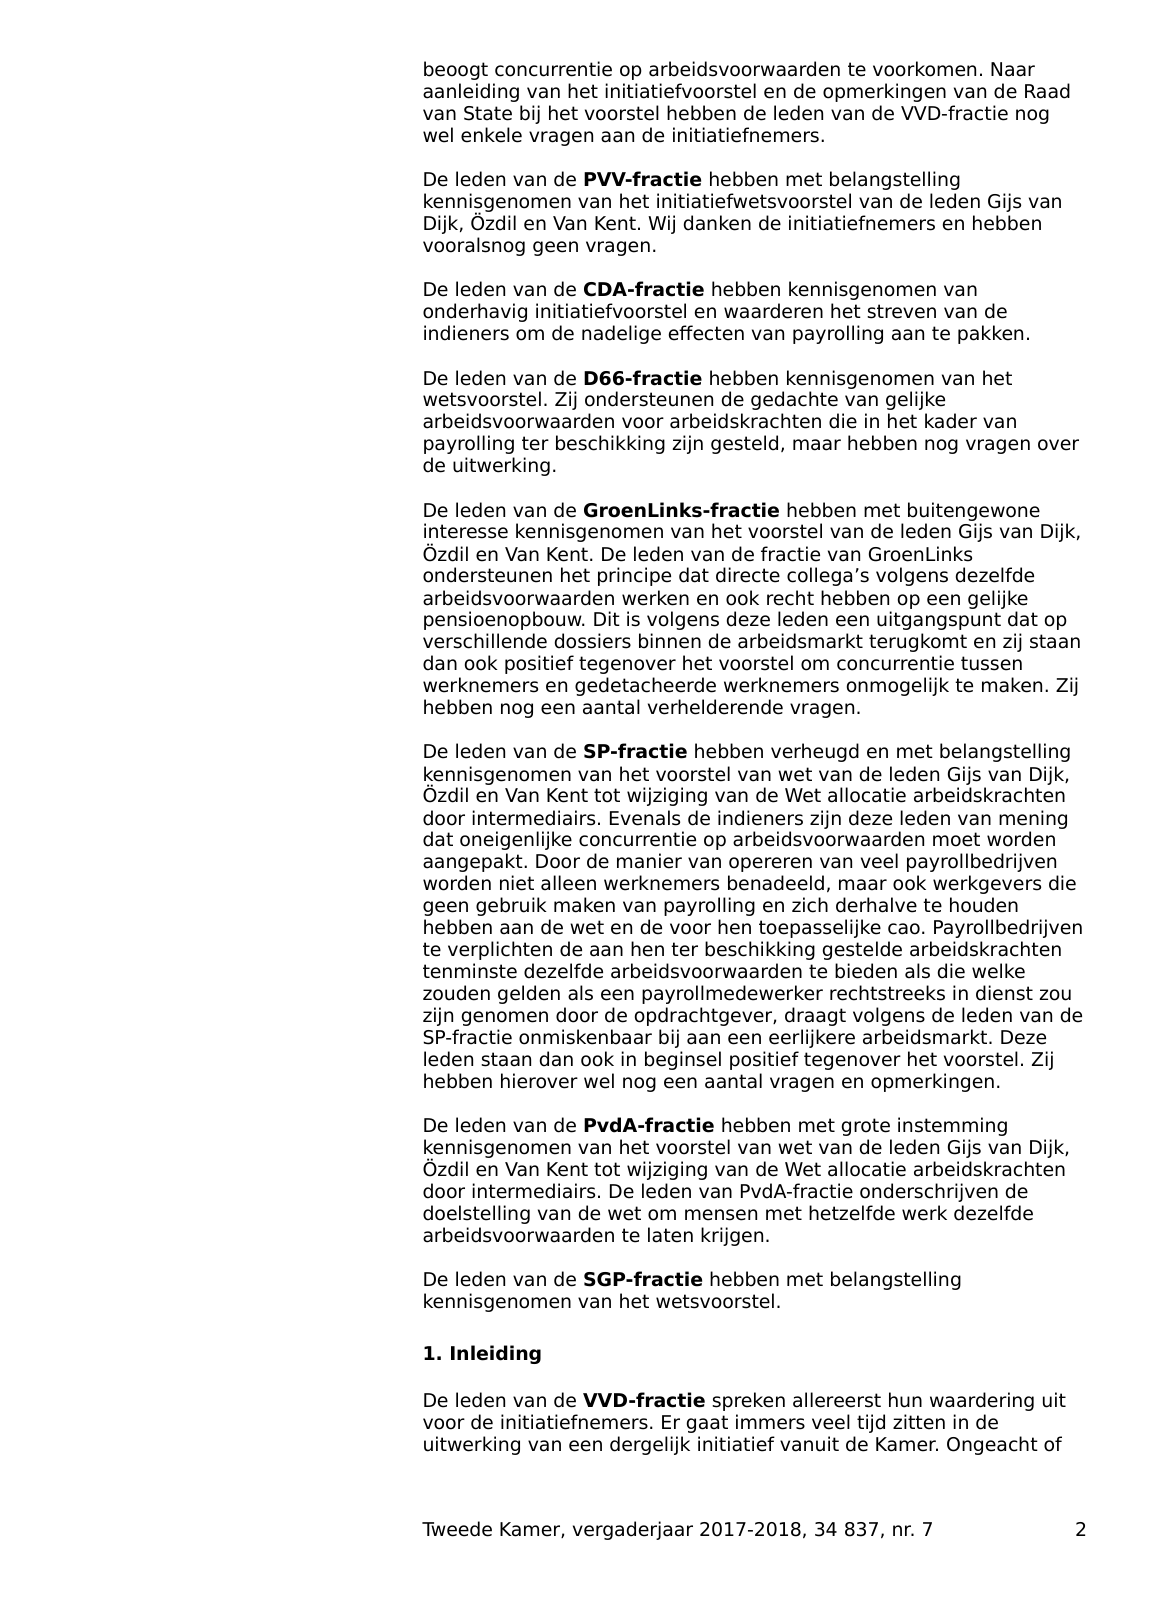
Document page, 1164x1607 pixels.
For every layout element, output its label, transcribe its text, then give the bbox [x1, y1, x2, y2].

text De leden van de VVD-fractie spreken allereerst hun waardering uit voor de initiatiefnemers. Er gaat immers veel tijd zitten in de uitwerking van een dergelijk initiatief vanuit de Kamer. Ongeacht of [422, 1390, 1087, 1456]
text De leden van de PvdA-fractie hebben met grote instemming kennisgenomen van het voorstel van wet van de leden Gijs van Dijk, Özdil en Van Kent tot wijziging van de Wet allocatie arbeidskrachten door intermediairs. De leden van PvdA-fractie onderschrijven de doelstelling van de wet om mensen met hetzelfde werk dezelfde arbeidsvoorwaarden te laten krijgen. [422, 1115, 1087, 1247]
text De leden van de PVV-fractie hebben met belangstelling kennisgenomen van het initiatiefwetsvoorstel van de leden Gijs van Dijk, Özdil en Van Kent. Wij danken de initiatiefnemers en hebben vooralsnog geen vragen. [422, 169, 1087, 257]
text beoogt concurrentie op arbeidsvoorwaarden te voorkomen. Naar aanleiding van het initiatiefvoorstel en de opmerkingen van de Raad van State bij het voorstel hebben de leden van de VVD-fractie nog wel enkele vragen aan de initiatiefnemers. [422, 59, 1087, 147]
text De leden van de GroenLinks-fractie hebben met buitengewone interesse kennisgenomen van het voorstel van de leden Gijs van Dijk, Özdil en Van Kent. De leden van de fractie van GroenLinks ondersteunen het principe dat directe collega’s volgens dezelfde arbeidsvoorwaarden werken en ook recht hebben op een gelijke pensioenopbouw. Dit is volgens deze leden een uitgangspunt dat op verschillende dossiers binnen de arbeidsmarkt terugkomt en zij staan dan ook positief tegenover het voorstel om concurrentie tussen werknemers en gedetacheerde werknemers onmogelijk te maken. Zij hebben nog een aantal verhelderende vragen. [422, 499, 1087, 719]
text De leden van de D66-fractie hebben kennisgenomen van het wetsvoorstel. Zij ondersteunen de gedachte van gelijke arbeidsvoorwaarden voor arbeidskrachten die in het kader van payrolling ter beschikking zijn gesteld, maar hebben nog vragen over de uitwerking. [422, 367, 1087, 477]
text De leden van de SGP-fractie hebben met belangstelling kennisgenomen van het wetsvoorstel. [422, 1269, 1087, 1313]
subtitle 1. Inleiding [422, 1343, 1087, 1365]
text De leden van de SP-fractie hebben verheugd en met belangstelling kennisgenomen van het voorstel van wet van de leden Gijs van Dijk, Özdil en Van Kent tot wijziging van de Wet allocatie arbeidskrachten door intermediairs. Evenals de indieners zijn deze leden van mening dat oneigenlijke concurrentie op arbeidsvoorwaarden moet worden aangepakt. Door de manier van opereren van veel payrollbedrijven worden niet alleen werknemers benadeeld, maar ook werkgevers die geen gebruik maken van payrolling en zich derhalve te houden hebben aan de wet en de voor hen toepasselijke cao. Payrollbedrijven te verplichten de aan hen ter beschikking gestelde arbeidskrachten tenminste dezelfde arbeidsvoorwaarden te bieden als die welke zouden gelden als een payrollmedewerker rechtstreeks in dienst zou zijn genomen door de opdrachtgever, draagt volgens de leden van de SP-fractie onmiskenbaar bij aan een eerlijkere arbeidsmarkt. Deze leden staan dan ook in beginsel positief tegenover het voorstel. Zij hebben hierover wel nog een aantal vragen en opmerkingen. [422, 741, 1087, 1093]
text De leden van de CDA-fractie hebben kennisgenomen van onderhavig initiatiefvoorstel en waarderen het streven van de indieners om de nadelige effecten van payrolling aan te pakken. [422, 279, 1087, 345]
